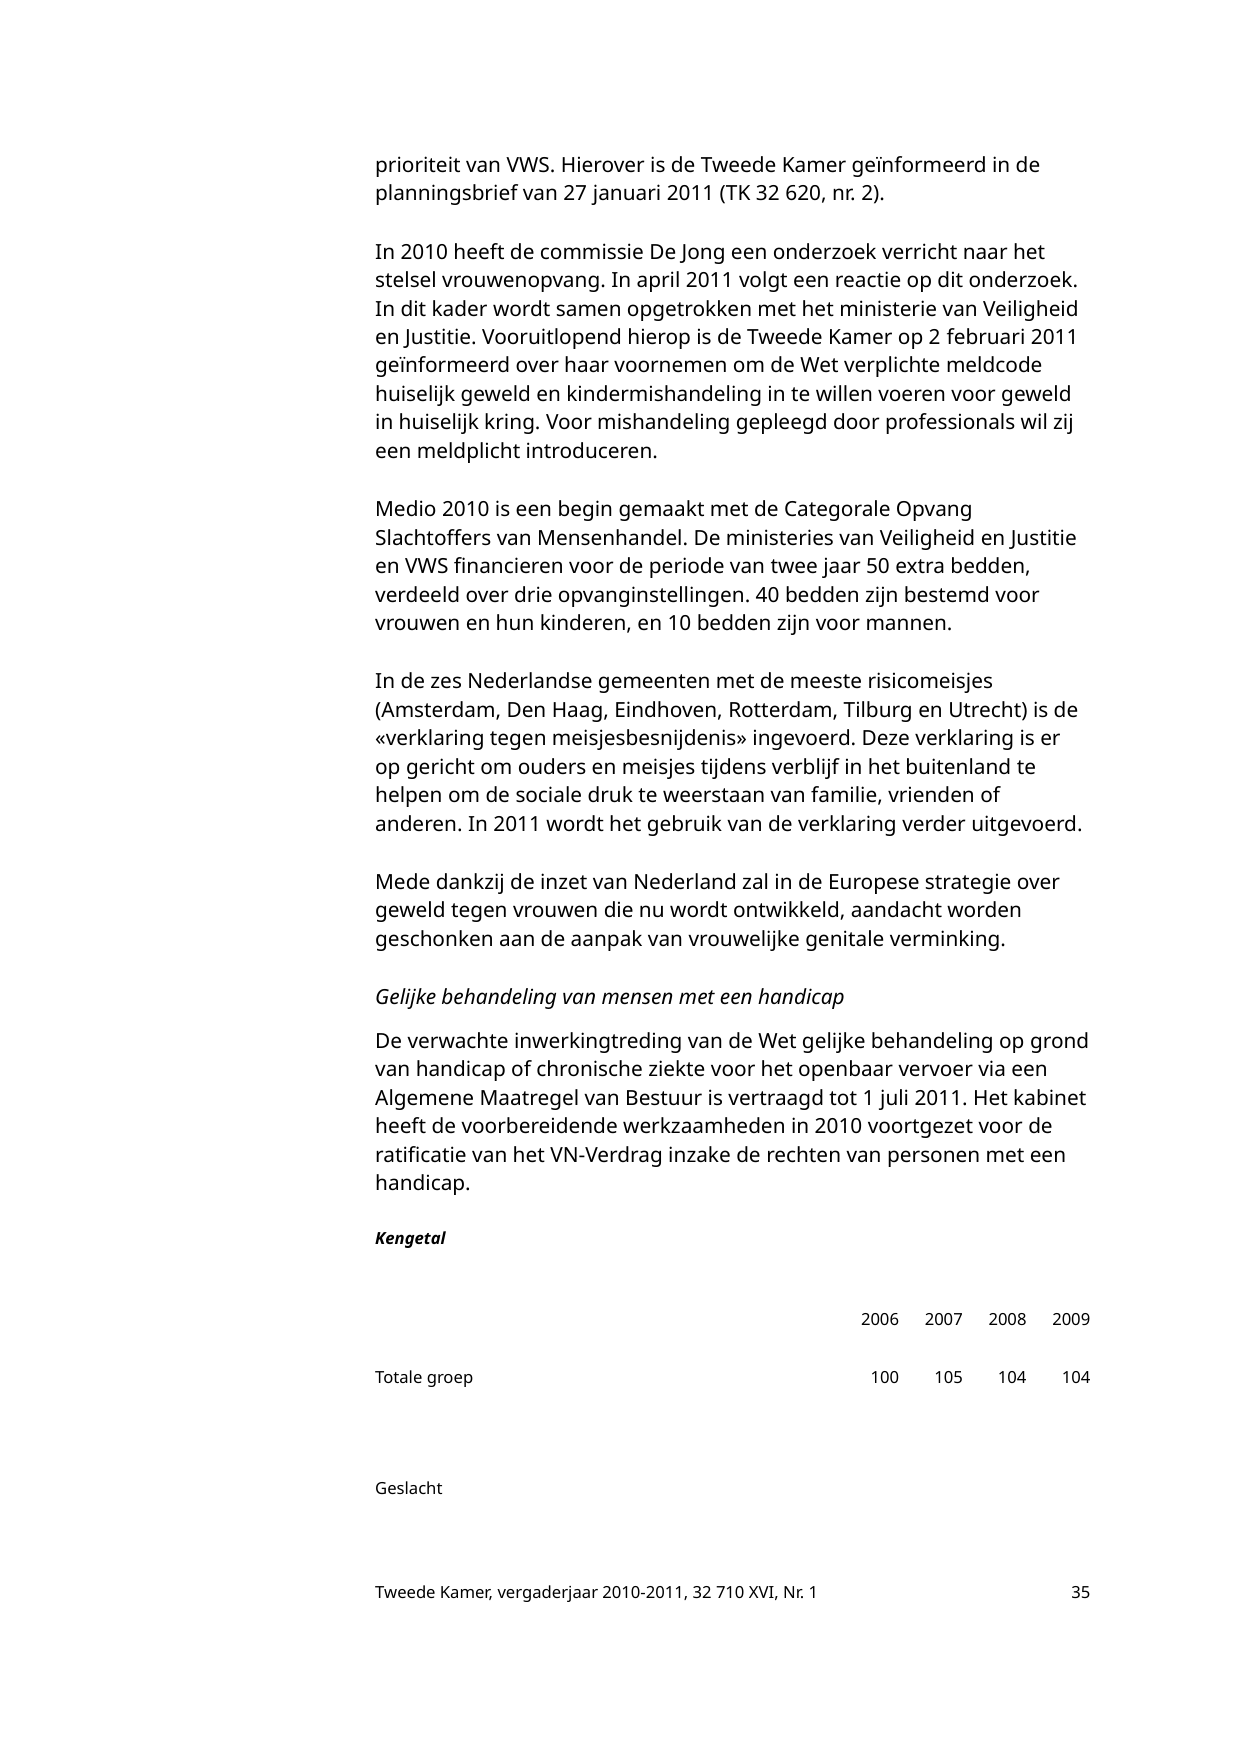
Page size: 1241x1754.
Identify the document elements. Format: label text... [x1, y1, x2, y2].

table_cell [963, 1418, 1026, 1477]
table_cell 100 [835, 1366, 899, 1418]
table_header 2009 [1026, 1307, 1090, 1366]
text Medio 2010 is een begin gemaakt met de Categorale Opvang Slachtoffers van Mensenhandel. De ministeries van Veiligheid en Justitie en VWS financieren voor de periode van twee jaar 50 extra bedden, verdeeld over drie opvanginstellingen. 40 bedden zijn bestemd voor vrouwen en hun kinderen, en 10 bedden zijn voor mannen. [375, 494, 1090, 637]
table_cell [1026, 1418, 1090, 1477]
table_header 2008 [963, 1307, 1026, 1366]
text In de zes Nederlandse gemeenten met de meeste risicomeisjes (Amsterdam, Den Haag, Eindhoven, Rotterdam, Tilburg en Utrecht) is de «verklaring tegen meisjesbesnijdenis» ingevoerd. Deze verklaring is er op gericht om ouders en meisjes tijdens verblijf in het buitenland te helpen om de sociale druk te weerstaan van familie, vrienden of anderen. In 2011 wordt het gebruik van de verklaring verder uitgevoerd. [375, 667, 1090, 837]
text Kengetal [375, 1227, 1090, 1249]
text In 2010 heeft de commissie De Jong een onderzoek verricht naar het stelsel vrouwenopvang. In april 2011 volgt een reactie op dit onderzoek. In dit kader wordt samen opgetrokken met het ministerie van Veiligheid en Justitie. Vooruitlopend hierop is de Tweede Kamer op 2 februari 2011 geïnformeerd over haar voornemen om de Wet verplichte meldcode huiselijk geweld en kindermishandeling in te willen voeren voor geweld in huiselijk kring. Voor mishandeling gepleegd door professionals wil zij een meldplicht introduceren. [375, 237, 1090, 464]
text Mede dankzij de inzet van Nederland zal in de Europese strategie over geweld tegen vrouwen die nu wordt ontwikkeld, aandacht worden geschonken aan de aanpak van vrouwelijke genitale verminking. [375, 867, 1090, 952]
table_cell [835, 1477, 899, 1535]
table_cell [835, 1418, 899, 1477]
table_cell Geslacht [375, 1477, 835, 1535]
table_cell 105 [899, 1366, 963, 1418]
table_cell [1026, 1477, 1090, 1535]
table_cell 104 [1026, 1366, 1090, 1418]
table_cell [375, 1418, 835, 1477]
table_cell [899, 1418, 963, 1477]
text prioriteit van VWS. Hierover is de Tweede Kamer geïnformeerd in de planningsbrief van 27 januari 2011 (TK 32 620, nr. 2). [375, 150, 1090, 207]
table_header [375, 1307, 835, 1366]
text De verwachte inwerkingtreding van de Wet gelijke behandeling op grond van handicap of chronische ziekte voor het openbaar vervoer via een Algemene Maatregel van Bestuur is vertraagd tot 1 juli 2011. Het kabinet heeft de voorbereidende werkzaamheden in 2010 voortgezet voor de ratificatie van het VN-Verdrag inzake de rechten van personen met een handicap. [375, 1026, 1090, 1197]
table_header 2006 [835, 1307, 899, 1366]
table_header 2007 [899, 1307, 963, 1366]
table_cell [899, 1477, 963, 1535]
table_cell Totale groep [375, 1366, 835, 1418]
table_cell [963, 1477, 1026, 1535]
text Gelijke behandeling van mensen met een handicap [375, 982, 1090, 1011]
table_cell 104 [963, 1366, 1026, 1418]
